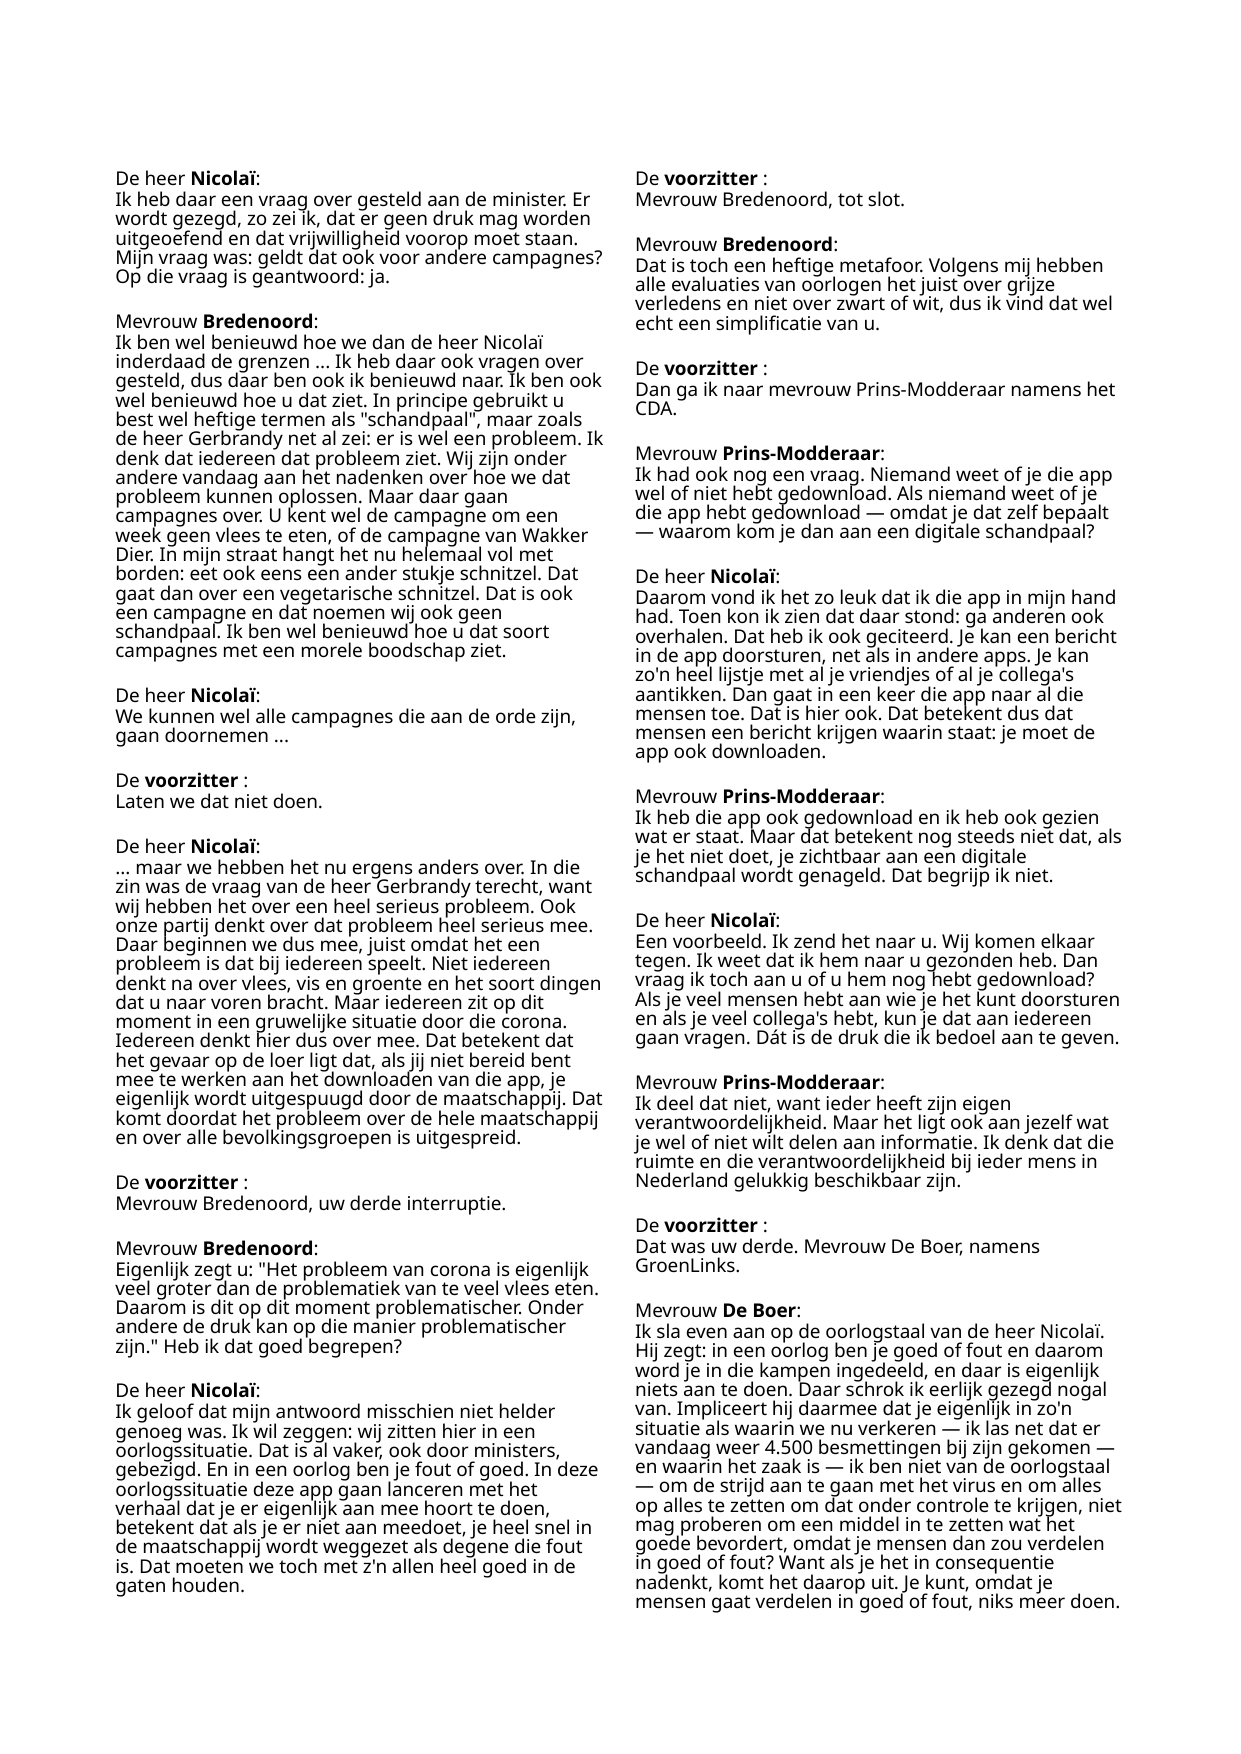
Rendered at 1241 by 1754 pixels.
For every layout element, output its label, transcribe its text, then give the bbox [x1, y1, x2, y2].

text Ik geloof dat mijn antwoord misschien niet helder genoeg was. Ik wil zeggen: wij zitten hier in een oorlogssituatie. Dat is al vaker, ook door ministers, gebezigd. En in een oorlog ben je fout of goed. In deze oorlogssituatie deze app gaan lanceren met het verhaal dat je er eigenlijk aan mee hoort te doen, betekent dat als je er niet aan meedoet, je heel snel in de maatschappij wordt weggezet als degene die fout is. Dat moeten we toch met z'n allen heel goed in de gaten houden. [115, 1403, 605, 1596]
text Laten we dat niet doen. [115, 793, 605, 812]
text Een voorbeeld. Ik zend het naar u. Wij komen elkaar tegen. Ik weet dat ik hem naar u gezonden heb. Dan vraag ik toch aan u of u hem nog hebt gedownload? Als je veel mensen hebt aan wie je het kunt doorsturen en als je veel collega's hebt, kun je dat aan iedereen gaan vragen. Dát is de druk die ik bedoel aan te geven. [635, 933, 1125, 1048]
text Ik heb daar een vraag over gesteld aan de minister. Er wordt gezegd, zo zei ik, dat er geen druk mag worden uitgeoefend en dat vrijwilligheid voorop moet staan. Mijn vraag was: geldt dat ook voor andere campagnes? Op die vraag is geantwoord: ja. [115, 191, 605, 287]
text Mevrouw Prins-Modderaar: [635, 440, 1125, 466]
text De voorzitter : [115, 767, 605, 793]
text Eigenlijk zegt u: "Het probleem van corona is eigenlijk veel groter dan de problematiek van te veel vlees eten. Daarom is dit op dit moment problematischer. Onder andere de druk kan op die manier problematischer zijn." Heb ik dat goed begrepen? [115, 1261, 605, 1357]
text De voorzitter : [635, 1212, 1125, 1238]
text De voorzitter : [115, 1169, 605, 1195]
text Dat was uw derde. Mevrouw De Boer, namens GroenLinks. [635, 1238, 1125, 1277]
text De heer Nicolaï: [635, 563, 1125, 589]
text De heer Nicolaï: [115, 1378, 605, 1403]
text Dat is toch een heftige metafoor. Volgens mij hebben alle evaluaties van oorlogen het juist over grijze verledens en niet over zwart of wit, dus ik vind dat wel echt een simplificatie van u. [635, 257, 1125, 334]
text Mevrouw Bredenoord, uw derde interruptie. [115, 1195, 605, 1214]
text Ik had ook nog een vraag. Niemand weet of je die app wel of niet hebt gedownload. Als niemand weet of je die app hebt gedownload — omdat je dat zelf bepaalt — waarom kom je dan aan een digitale schandpaal? [635, 466, 1125, 543]
text De voorzitter : [635, 355, 1125, 381]
text Ik sla even aan op de oorlogstaal van de heer Nicolaï. Hij zegt: in een oorlog ben je goed of fout en daarom word je in die kampen ingedeeld, en daar is eigenlijk niets aan te doen. Daar schrok ik eerlijk gezegd nogal van. Impliceert hij daarmee dat je eigenlijk in zo'n situatie als waarin we nu verkeren — ik las net dat er vandaag weer 4.500 besmettingen bij zijn gekomen — en waarin het zaak is — ik ben niet van de oorlogstaal — om de strijd aan te gaan met het virus en om alles op alles te zetten om dat onder controle te krijgen, niet mag proberen om een middel in te zetten wat het goede bevordert, omdat je mensen dan zou verdelen in goed of fout? Want als je het in consequentie nadenkt, komt het daarop uit. Je kunt, omdat je mensen gaat verdelen in goed of fout, niks meer doen. [635, 1323, 1125, 1612]
text De heer Nicolaï: [115, 682, 605, 708]
text ... maar we hebben het nu ergens anders over. In die zin was de vraag van de heer Gerbrandy terecht, want wij hebben het over een heel serieus probleem. Ook onze partij denkt over dat probleem heel serieus mee. Daar beginnen we dus mee, juist omdat het een probleem is dat bij iedereen speelt. Niet iedereen denkt na over vlees, vis en groente en het soort dingen dat u naar voren bracht. Maar iedereen zit op dit moment in een gruwelijke situatie door die corona. Iedereen denkt hier dus over mee. Dat betekent dat het gevaar op de loer ligt dat, als jij niet bereid bent mee te werken aan het downloaden van die app, je eigenlijk wordt uitgespuugd door de maatschappij. Dat komt doordat het probleem over de hele maatschappij en over alle bevolkingsgroepen is uitgespreid. [115, 859, 605, 1148]
text Daarom vond ik het zo leuk dat ik die app in mijn hand had. Toen kon ik zien dat daar stond: ga anderen ook overhalen. Dat heb ik ook geciteerd. Je kan een bericht in de app doorsturen, net als in andere apps. Je kan zo'n heel lijstje met al je vriendjes of al je collega's aantikken. Dan gaat in een keer die app naar al die mensen toe. Dat is hier ook. Dat betekent dus dat mensen een bericht krijgen waarin staat: je moet de app ook downloaden. [635, 589, 1125, 763]
text Ik heb die app ook gedownload en ik heb ook gezien wat er staat. Maar dat betekent nog steeds niet dat, als je het niet doet, je zichtbaar aan een digitale schandpaal wordt genageld. Dat begrijp ik niet. [635, 809, 1125, 886]
text De voorzitter : [635, 165, 1125, 191]
text Mevrouw Prins-Modderaar: [635, 1069, 1125, 1095]
text De heer Nicolaï: [115, 833, 605, 859]
text De heer Nicolaï: [635, 907, 1125, 933]
text Mevrouw Prins-Modderaar: [635, 783, 1125, 809]
text Mevrouw Bredenoord: [115, 1235, 605, 1261]
text Mevrouw Bredenoord: [635, 231, 1125, 257]
text Mevrouw Bredenoord: [115, 308, 605, 334]
text De heer Nicolaï: [115, 165, 605, 191]
text Ik ben wel benieuwd hoe we dan de heer Nicolaï inderdaad de grenzen ... Ik heb daar ook vragen over gesteld, dus daar ben ook ik benieuwd naar. Ik ben ook wel benieuwd hoe u dat ziet. In principe gebruikt u best wel heftige termen als "schandpaal", maar zoals de heer Gerbrandy net al zei: er is wel een probleem. Ik denk dat iedereen dat probleem ziet. Wij zijn onder andere vandaag aan het nadenken over hoe we dat probleem kunnen oplossen. Maar daar gaan campagnes over. U kent wel de campagne om een week geen vlees te eten, of de campagne van Wakker Dier. In mijn straat hangt het nu helemaal vol met borden: eet ook eens een ander stukje schnitzel. Dat gaat dan over een vegetarische schnitzel. Dat is ook een campagne en dat noemen wij ook geen schandpaal. Ik ben wel benieuwd hoe u dat soort campagnes met een morele boodschap ziet. [115, 334, 605, 662]
text Mevrouw De Boer: [635, 1297, 1125, 1323]
text Ik deel dat niet, want ieder heeft zijn eigen verantwoordelijkheid. Maar het ligt ook aan jezelf wat je wel of niet wilt delen aan informatie. Ik denk dat die ruimte en die verantwoordelijkheid bij ieder mens in Nederland gelukkig beschikbaar zijn. [635, 1095, 1125, 1191]
text Mevrouw Bredenoord, tot slot. [635, 191, 1125, 210]
text Dan ga ik naar mevrouw Prins-Modderaar namens het CDA. [635, 381, 1125, 419]
text We kunnen wel alle campagnes die aan de orde zijn, gaan doornemen ... [115, 708, 605, 747]
